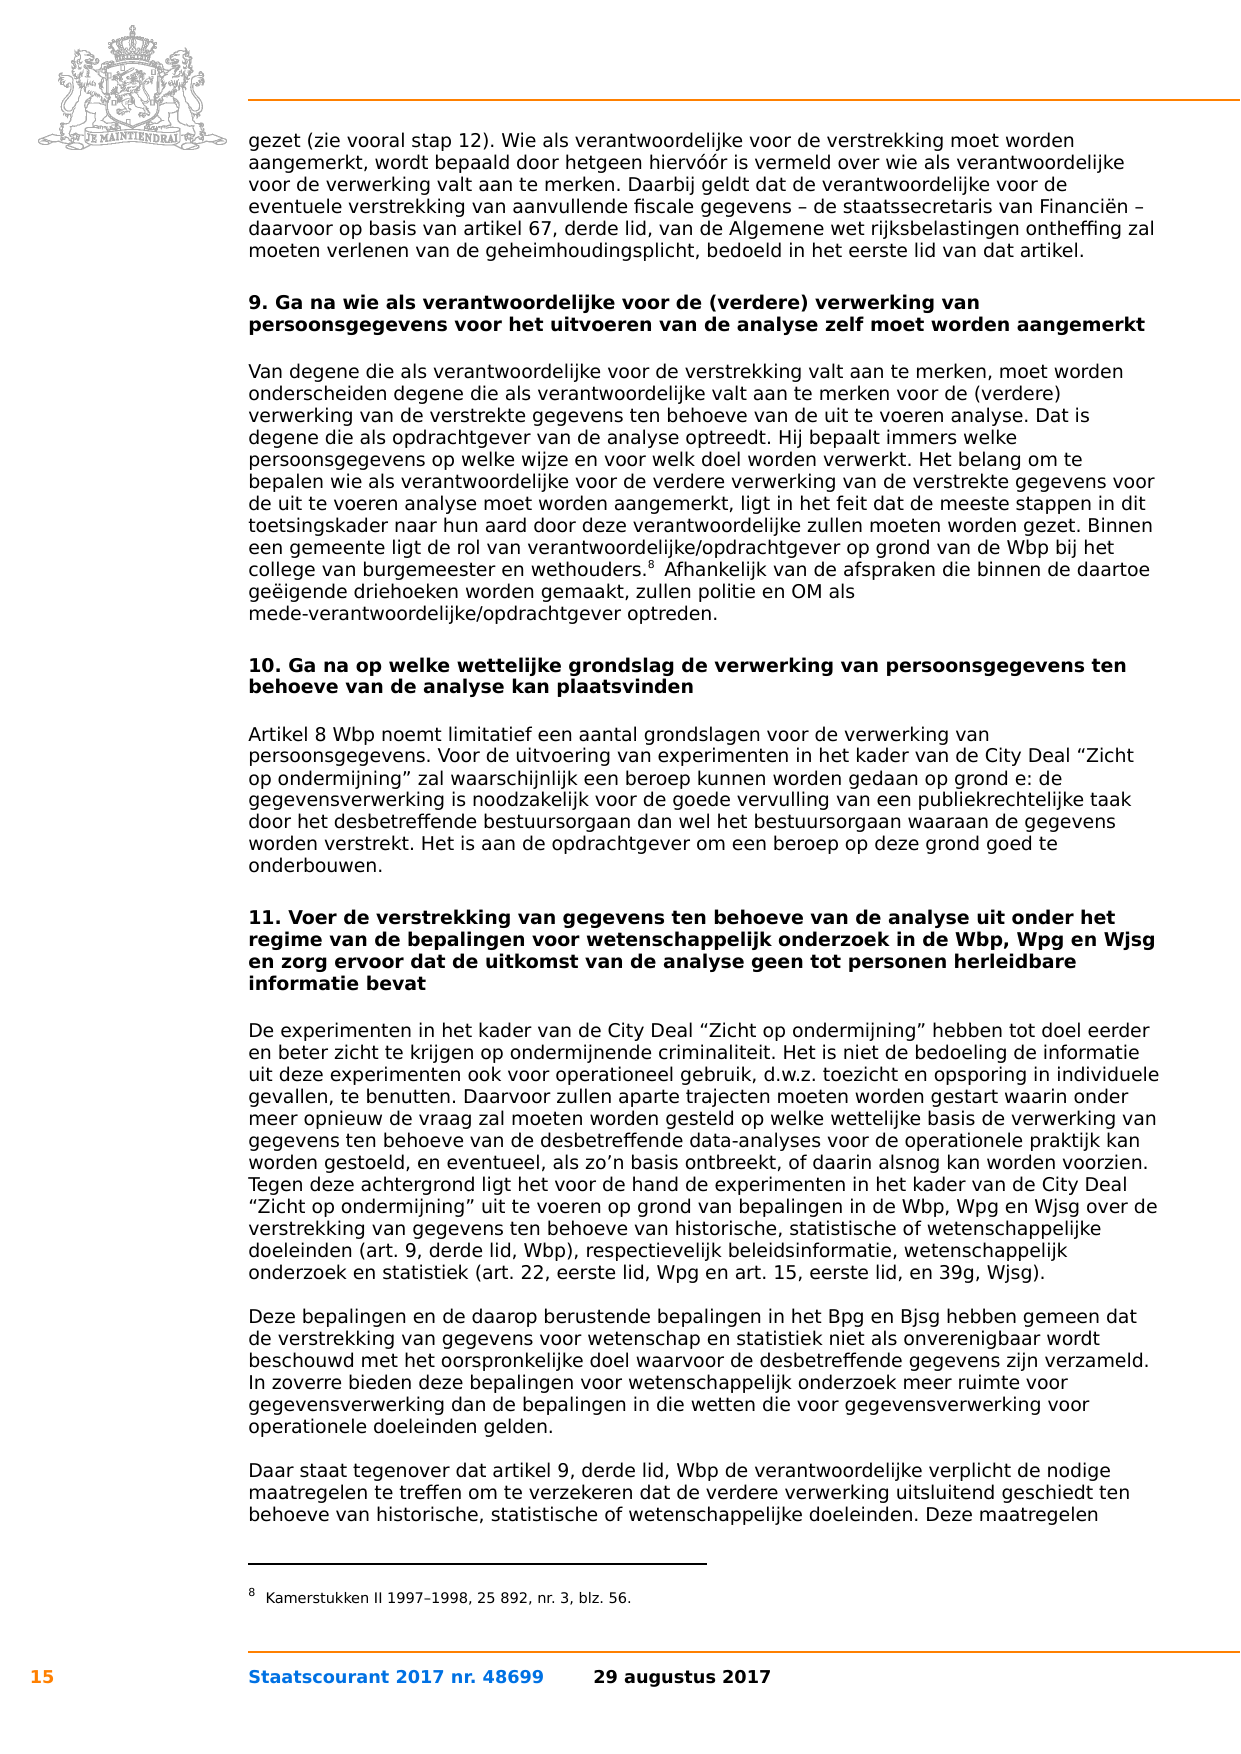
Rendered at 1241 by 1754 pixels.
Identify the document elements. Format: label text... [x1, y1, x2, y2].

subtitle 10. Ga na op welke wettelijke grondslag de verwerking van persoonsgegevens ten behoeve van de analyse kan plaatsvinden [248, 654, 1163, 698]
subtitle 11. Voer de verstrekking van gegevens ten behoeve van de analyse uit onder het regime van de bepalingen voor wetenschappelijk onderzoek in de Wbp, Wpg en Wjsg en zorg ervoor dat de uitkomst van de analyse geen tot personen herleidbare informatie bevat [248, 907, 1163, 995]
text Daar staat tegenover dat artikel 9, derde lid, Wbp de verantwoordelijke verplicht de nodige maatregelen te treffen om te verzekeren dat de verdere verwerking uitsluitend geschiedt ten behoeve van historische, statistische of wetenschappelijke doeleinden. Deze maatregelen [248, 1459, 1163, 1526]
text Kamerstukken II 1997–1998, 25 892, nr. 3, blz. 56. [248, 1586, 1163, 1608]
text Artikel 8 Wbp noemt limitatief een aantal grondslagen voor de verwerking van persoonsgegevens. Voor de uitvoering van experimenten in het kader van de City Deal “Zicht op ondermijning” zal waarschijnlijk een beroep kunnen worden gedaan op grond e: de gegevensverwerking is noodzakelijk voor de goede vervulling van een publiekrechtelijke taak door het desbetreffende bestuursorgaan dan wel het bestuursorgaan waaraan de gegevens worden verstrekt. Het is aan de opdrachtgever om een beroep op deze grond goed te onderbouwen. [248, 723, 1163, 877]
text Deze bepalingen en de daarop berustende bepalingen in het Bpg en Bjsg hebben gemeen dat de verstrekking van gegevens voor wetenschap en statistiek niet als onverenigbaar wordt beschouwd met het oorspronkelijke doel waarvoor de desbetreffende gegevens zijn verzameld. In zoverre bieden deze bepalingen voor wetenschappelijk onderzoek meer ruimte voor gegevensverwerking dan de bepalingen in die wetten die voor gegevensverwerking voor operationele doeleinden gelden. [248, 1306, 1163, 1438]
text Van degene die als verantwoordelijke voor de verstrekking valt aan te merken, moet worden onderscheiden degene die als verantwoordelijke valt aan te merken voor de (verdere) verwerking van de verstrekte gegevens ten behoeve van de uit te voeren analyse. Dat is degene die als opdrachtgever van de analyse optreedt. Hij bepaalt immers welke persoonsgegevens op welke wijze en voor welk doel worden verwerkt. Het belang om te bepalen wie als verantwoordelijke voor de verdere verwerking van de verstrekte gegevens voor de uit te voeren analyse moet worden aangemerkt, ligt in het feit dat de meeste stappen in dit toetsingskader naar hun aard door deze verantwoordelijke zullen moeten worden gezet. Binnen een gemeente ligt de rol van verantwoordelijke/opdrachtgever op grond van de Wbp bij het college van burgemeester en wethouders. Afhankelijk van de afspraken die binnen de daartoe geëigende driehoeken worden gemaakt, zullen politie en OM als mede-verantwoordelijke/opdrachtgever optreden. [248, 361, 1163, 624]
text gezet (zie vooral stap 12). Wie als verantwoordelijke voor de verstrekking moet worden aangemerkt, wordt bepaald door hetgeen hiervóór is vermeld over wie als verantwoordelijke voor de verwerking valt aan te merken. Daarbij geldt dat de verantwoordelijke voor de eventuele verstrekking van aanvullende fiscale gegevens – de staatssecretaris van Financiën – daarvoor op basis van artikel 67, derde lid, van de Algemene wet rijksbelastingen ontheffing zal moeten verlenen van de geheimhoudingsplicht, bedoeld in het eerste lid van dat artikel. [248, 130, 1163, 262]
picture [38, 25, 227, 150]
subtitle 9. Ga na wie als verantwoordelijke voor de (verdere) verwerking van persoonsgegevens voor het uitvoeren van de analyse zelf moet worden aangemerkt [248, 292, 1163, 336]
text De experimenten in het kader van de City Deal “Zicht op ondermijning” hebben tot doel eerder en beter zicht te krijgen op ondermijnende criminaliteit. Het is niet de bedoeling de informatie uit deze experimenten ook voor operationeel gebruik, d.w.z. toezicht en opsporing in individuele gevallen, te benutten. Daarvoor zullen aparte trajecten moeten worden gestart waarin onder meer opnieuw de vraag zal moeten worden gesteld op welke wettelijke basis de verwerking van gegevens ten behoeve van de desbetreffende data-analyses voor de operationele praktijk kan worden gestoeld, en eventueel, als zo’n basis ontbreekt, of daarin alsnog kan worden voorzien. Tegen deze achtergrond ligt het voor de hand de experimenten in het kader van de City Deal “Zicht op ondermijning” uit te voeren op grond van bepalingen in de Wbp, Wpg en Wjsg over de verstrekking van gegevens ten behoeve van historische, statistische of wetenschappelijke doeleinden (art. 9, derde lid, Wbp), respectievelijk beleidsinformatie, wetenschappelijk onderzoek en statistiek (art. 22, eerste lid, Wpg en art. 15, eerste lid, en 39g, Wjsg). [248, 1020, 1163, 1284]
